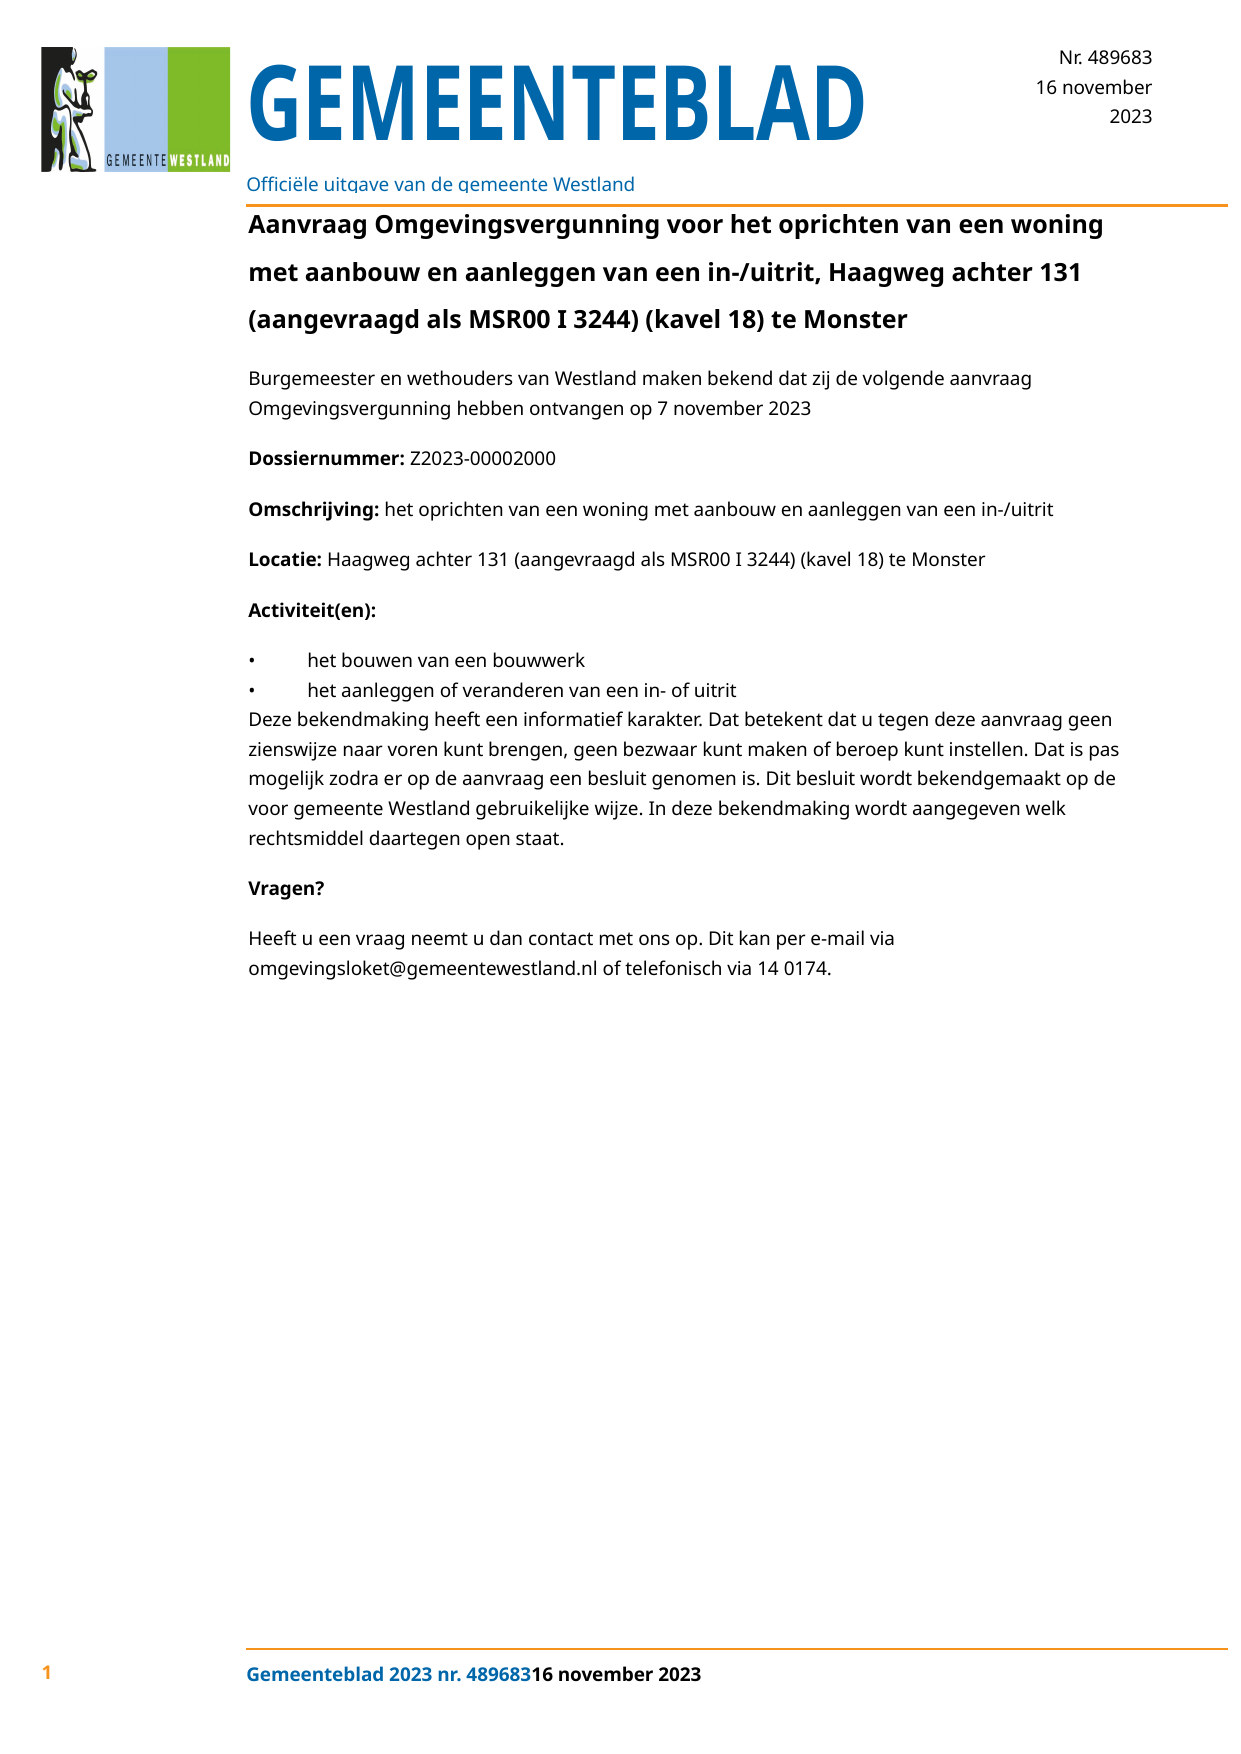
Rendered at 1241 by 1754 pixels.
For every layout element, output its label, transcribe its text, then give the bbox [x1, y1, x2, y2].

text Heeft u een vraag neemt u dan contact met ons op. Dit kan per e-mail via omgevingsloket@gemeentewestland.nl of telefonisch via 14 0174. [248, 926, 1152, 981]
picture [41, 47, 231, 172]
text Omschrijving: het oprichten van een woning met aanbouw en aanleggen van een in-/uitrit [248, 496, 1152, 522]
text Dossiernummer: Z2023-00002000 [248, 446, 1152, 471]
list het aanleggen of veranderen van een in- of uitrit [248, 677, 1152, 702]
text Aanvraag Omgevingsvergunning voor het oprichten van een woning met aanbouw en aanleggen van een in-/uitrit, Haagweg achter 131 (aangevraagd als MSR00 I 3244) (kavel 18) te Monster [248, 207, 1152, 336]
text Locatie: Haagweg achter 131 (aangevraagd als MSR00 I 3244) (kavel 18) te Monster [248, 546, 1152, 572]
text Activiteit(en): [248, 597, 1152, 622]
text Deze bekendmaking heeft een informatief karakter. Dat betekent dat u tegen deze aanvraag geen zienswijze naar voren kunt brengen, geen bezwaar kunt maken of beroep kunt instellen. Dat is pas mogelijk zodra er op de aanvraag een besluit genomen is. Dit besluit wordt bekendgemaakt op de voor gemeente Westland gebruikelijke wijze. In deze bekendmaking wordt aangegeven welk rechtsmiddel daartegen open staat. [248, 706, 1152, 850]
text Vragen? [248, 875, 1152, 901]
text Burgemeester en wethouders van Westland maken bekend dat zij de volgende aanvraag Omgevingsvergunning hebben ontvangen op 7 november 2023 [248, 366, 1152, 421]
list het bouwen van een bouwwerk [248, 647, 1152, 673]
